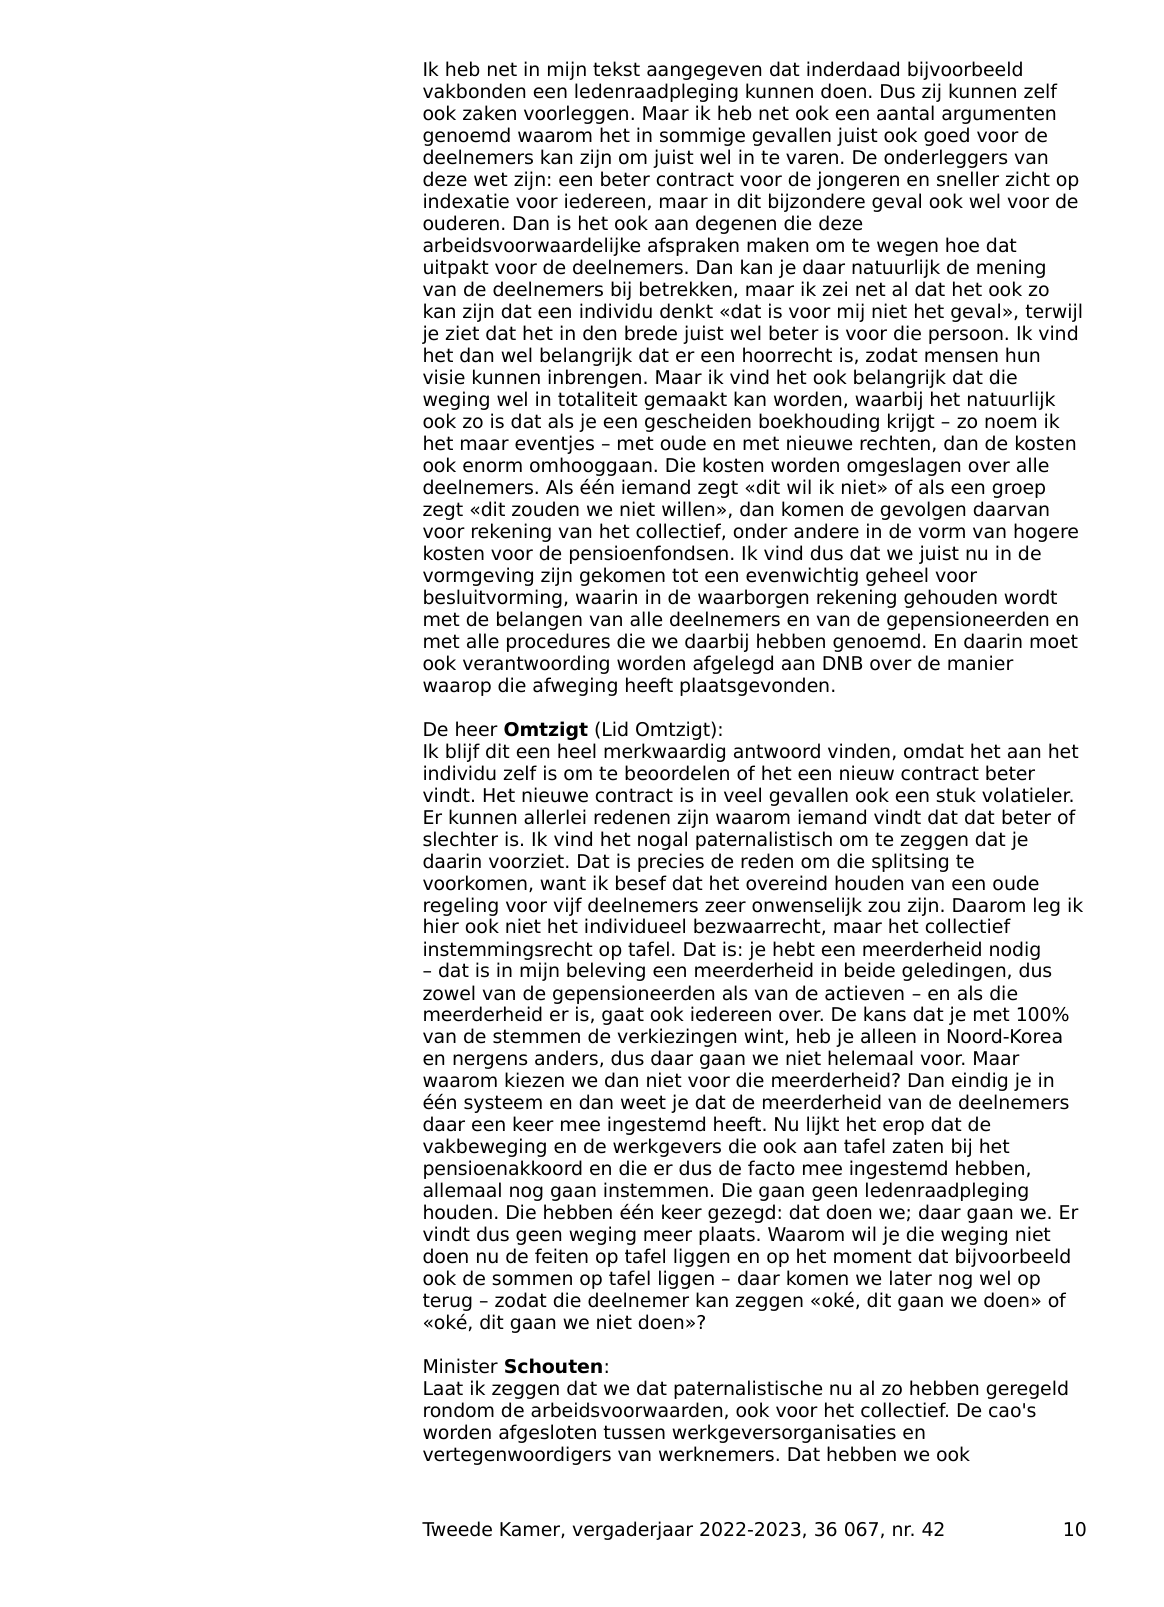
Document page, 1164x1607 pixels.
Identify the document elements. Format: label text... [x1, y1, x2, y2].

text Laat ik zeggen dat we dat paternalistische nu al zo hebben geregeld rondom de arbeidsvoorwaarden, ook voor het collectief. De cao's worden afgesloten tussen werkgeversorganisaties en vertegenwoordigers van werknemers. Dat hebben we ook [422, 1378, 1087, 1466]
text Ik heb net in mijn tekst aangegeven dat inderdaad bijvoorbeeld vakbonden een ledenraadpleging kunnen doen. Dus zij kunnen zelf ook zaken voorleggen. Maar ik heb net ook een aantal argumenten genoemd waarom het in sommige gevallen juist ook goed voor de deelnemers kan zijn om juist wel in te varen. De onderleggers van deze wet zijn: een beter contract voor de jongeren en sneller zicht op indexatie voor iedereen, maar in dit bijzondere geval ook wel voor de ouderen. Dan is het ook aan degenen die deze arbeidsvoorwaardelijke afspraken maken om te wegen hoe dat uitpakt voor de deelnemers. Dan kan je daar natuurlijk de mening van de deelnemers bij betrekken, maar ik zei net al dat het ook zo kan zijn dat een individu denkt «dat is voor mij niet het geval», terwijl je ziet dat het in den brede juist wel beter is voor die persoon. Ik vind het dan wel belangrijk dat er een hoorrecht is, zodat mensen hun visie kunnen inbrengen. Maar ik vind het ook belangrijk dat die weging wel in totaliteit gemaakt kan worden, waarbij het natuurlijk ook zo is dat als je een gescheiden boekhouding krijgt – zo noem ik het maar eventjes – met oude en met nieuwe rechten, dan de kosten ook enorm omhooggaan. Die kosten worden omgeslagen over alle deelnemers. Als één iemand zegt «dit wil ik niet» of als een groep zegt «dit zouden we niet willen», dan komen de gevolgen daarvan voor rekening van het collectief, onder andere in de vorm van hogere kosten voor de pensioenfondsen. Ik vind dus dat we juist nu in de vormgeving zijn gekomen tot een evenwichtig geheel voor besluitvorming, waarin in de waarborgen rekening gehouden wordt met de belangen van alle deelnemers en van de gepensioneerden en met alle procedures die we daarbij hebben genoemd. En daarin moet ook verantwoording worden afgelegd aan DNB over de manier waarop die afweging heeft plaatsgevonden. [422, 59, 1087, 696]
text Minister Schouten: [422, 1356, 1087, 1378]
text De heer Omtzigt (Lid Omtzigt): [422, 719, 1087, 741]
text Ik blijf dit een heel merkwaardig antwoord vinden, omdat het aan het individu zelf is om te beoordelen of het een nieuw contract beter vindt. Het nieuwe contract is in veel gevallen ook een stuk volatieler. Er kunnen allerlei redenen zijn waarom iemand vindt dat dat beter of slechter is. Ik vind het nogal paternalistisch om te zeggen dat je daarin voorziet. Dat is precies de reden om die splitsing te voorkomen, want ik besef dat het overeind houden van een oude regeling voor vijf deelnemers zeer onwenselijk zou zijn. Daarom leg ik hier ook niet het individueel bezwaarrecht, maar het collectief instemmingsrecht op tafel. Dat is: je hebt een meerderheid nodig – dat is in mijn beleving een meerderheid in beide geledingen, dus zowel van de gepensioneerden als van de actieven – en als die meerderheid er is, gaat ook iedereen over. De kans dat je met 100% van de stemmen de verkiezingen wint, heb je alleen in Noord-Korea en nergens anders, dus daar gaan we niet helemaal voor. Maar waarom kiezen we dan niet voor die meerderheid? Dan eindig je in één systeem en dan weet je dat de meerderheid van de deelnemers daar een keer mee ingestemd heeft. Nu lijkt het erop dat de vakbeweging en de werkgevers die ook aan tafel zaten bij het pensioenakkoord en die er dus de facto mee ingestemd hebben, allemaal nog gaan instemmen. Die gaan geen ledenraadpleging houden. Die hebben één keer gezegd: dat doen we; daar gaan we. Er vindt dus geen weging meer plaats. Waarom wil je die weging niet doen nu de feiten op tafel liggen en op het moment dat bijvoorbeeld ook de sommen op tafel liggen – daar komen we later nog wel op terug – zodat die deelnemer kan zeggen «oké, dit gaan we doen» of «oké, dit gaan we niet doen»? [422, 741, 1087, 1334]
